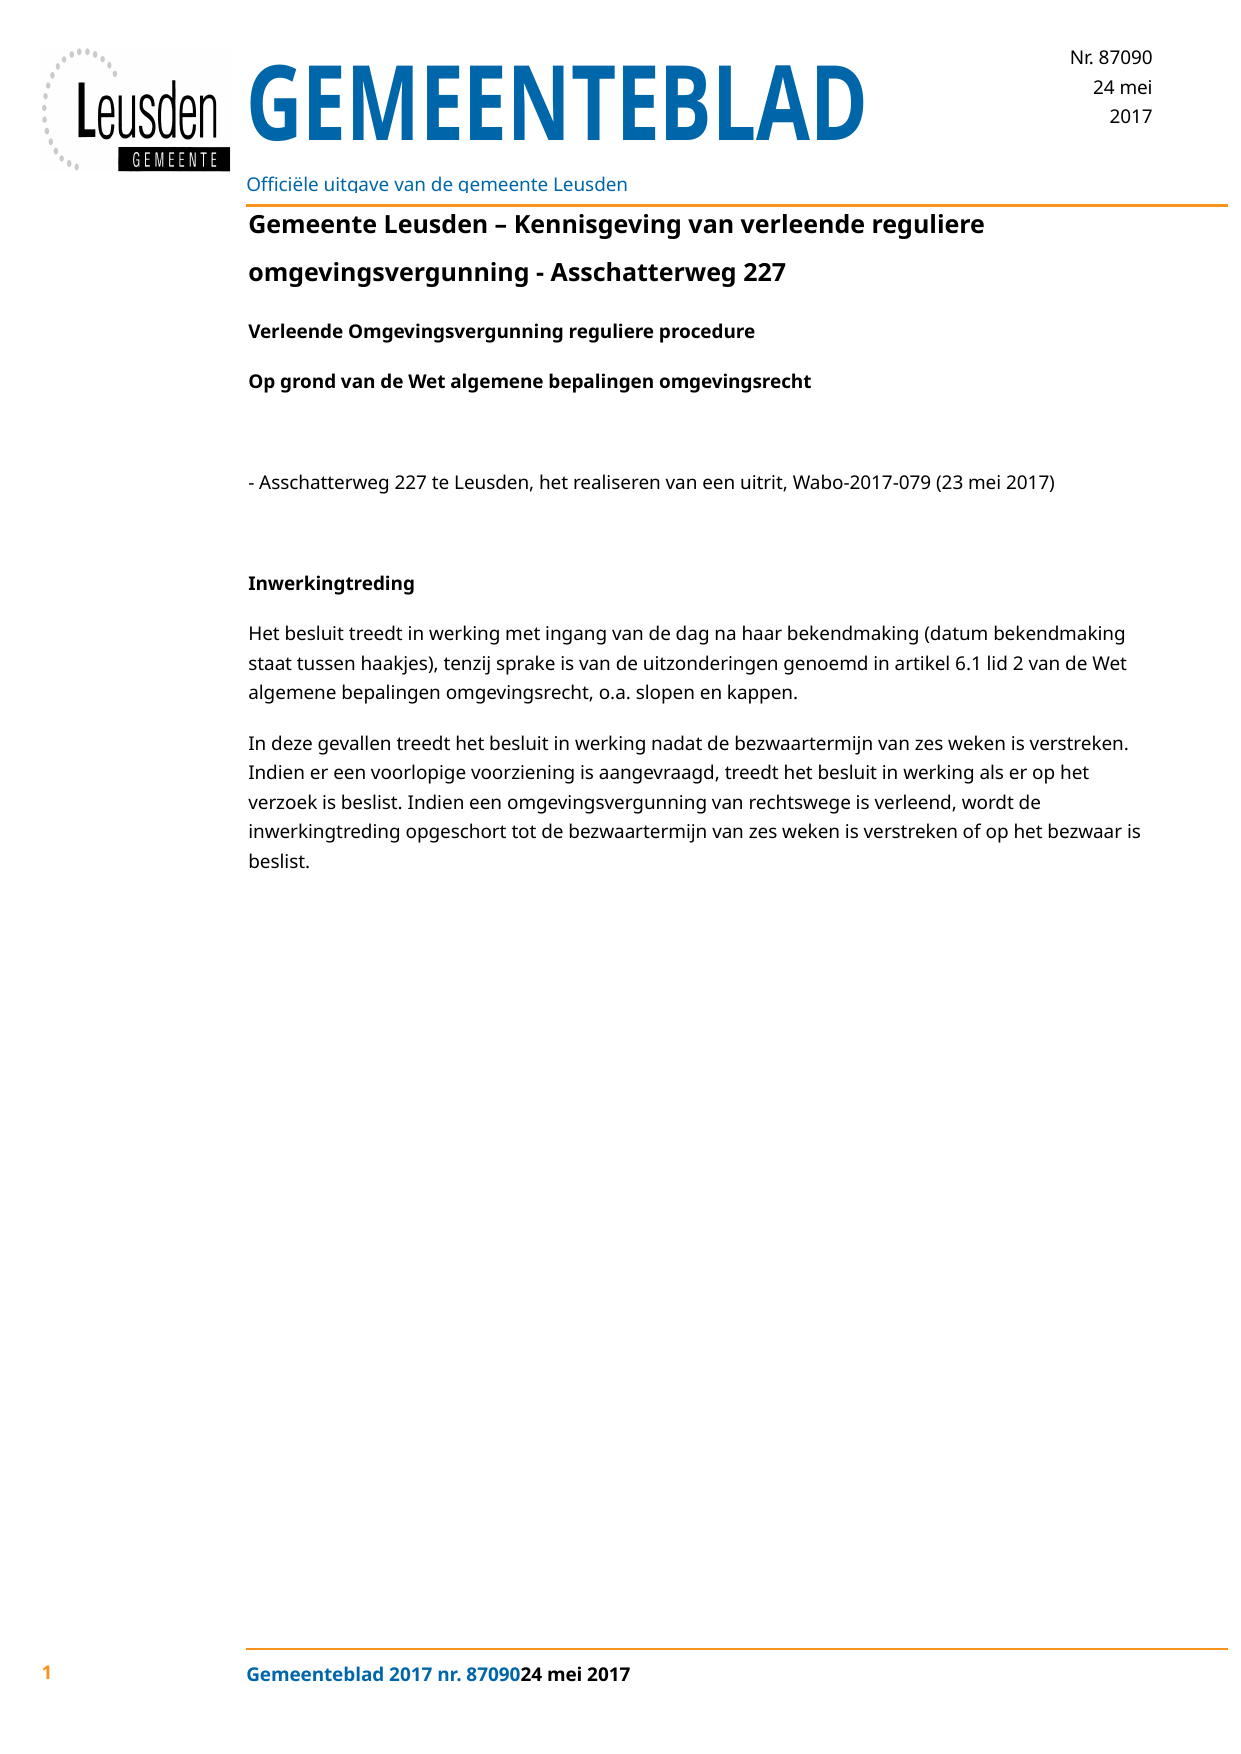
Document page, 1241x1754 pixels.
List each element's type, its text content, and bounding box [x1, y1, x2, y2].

text Op grond van de Wet algemene bepalingen omgevingsrecht [248, 368, 1152, 394]
text Verleende Omgevingsvergunning reguliere procedure [248, 318, 1152, 344]
picture [41, 47, 231, 172]
text In deze gevallen treedt het besluit in werking nadat de bezwaartermijn van zes weken is verstreken. Indien er een voorlopige voorziening is aangevraagd, treedt het besluit in werking als er op het verzoek is beslist. Indien een omgevingsvergunning van rechtswege is verleend, wordt de inwerkingtreding opgeschort tot de bezwaartermijn van zes weken is verstreken of op het bezwaar is beslist. [248, 730, 1152, 874]
text Gemeente Leusden – Kennisgeving van verleende reguliere omgevingsvergunning - Asschatterweg 227 [248, 207, 1152, 288]
text Het besluit treedt in werking met ingang van de dag na haar bekendmaking (datum bekendmaking staat tussen haakjes), tenzij sprake is van de uitzonderingen genoemd in artikel 6.1 lid 2 van de Wet algemene bepalingen omgevingsrecht, o.a. slopen en kappen. [248, 620, 1152, 705]
text - Asschatterweg 227 te Leusden, het realiseren van een uitrit, Wabo-2017-079 (23 mei 2017) [248, 469, 1152, 495]
text Inwerkingtreding [248, 570, 1152, 596]
